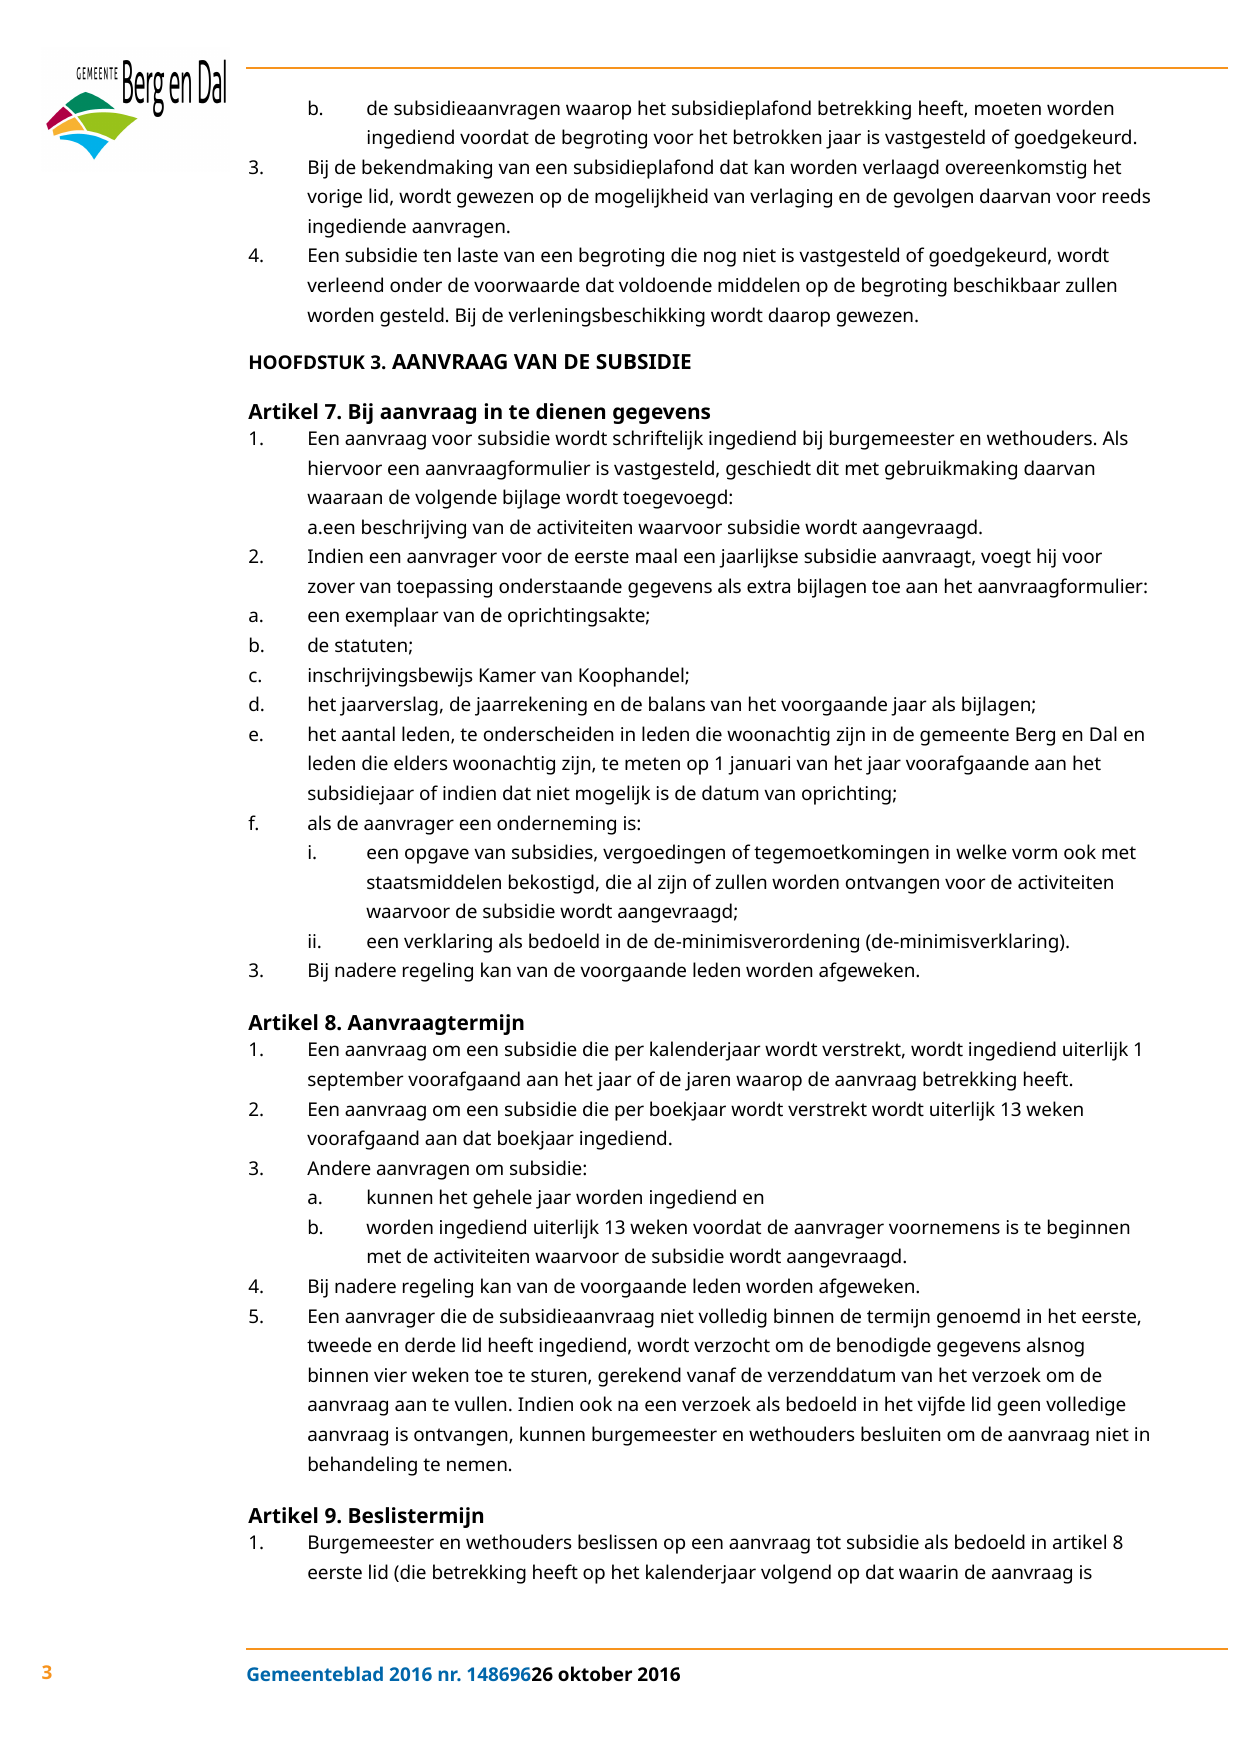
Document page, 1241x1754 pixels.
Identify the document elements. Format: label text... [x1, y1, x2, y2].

list Een aanvrager die de subsidieaanvraag niet volledig binnen de termijn genoemd in het eerste, tweede en derde lid heeft ingediend, wordt verzocht om de benodigde gegevens alsnog binnen vier weken toe te sturen, gerekend vanaf de verzenddatum van het verzoek om de aanvraag aan te vullen. Indien ook na een verzoek als bedoeld in het vijfde lid geen volledige aanvraag is ontvangen, kunnen burgemeester en wethouders besluiten om de aanvraag niet in behandeling te nemen. [248, 1303, 1152, 1476]
list Andere aanvragen om subsidie: [248, 1155, 1152, 1181]
list een exemplaar van de oprichtingsakte; [248, 603, 1152, 628]
list als de aanvrager een onderneming is: [248, 810, 1152, 836]
list worden ingediend uiterlijk 13 weken voordat de aanvrager voornemens is te beginnen met de activiteiten waarvoor de subsidie wordt aangevraagd. [307, 1214, 1152, 1269]
list Een aanvraag voor subsidie wordt schriftelijk ingediend bij burgemeester en wethouders. Als hiervoor een aanvraagformulier is vastgesteld, geschiedt dit met gebruikmaking daarvan waaraan de volgende bijlage wordt toegevoegd: [248, 425, 1152, 510]
picture [41, 47, 231, 172]
list Burgemeester en wethouders beslissen op een aanvraag tot subsidie als bedoeld in artikel 8 eerste lid (die betrekking heeft op het kalenderjaar volgend op dat waarin de aanvraag is [248, 1529, 1152, 1585]
list Bij nadere regeling kan van de voorgaande leden worden afgeweken. [248, 1273, 1152, 1299]
list Bij nadere regeling kan van de voorgaande leden worden afgeweken. [248, 958, 1152, 983]
list de subsidieaanvragen waarop het subsidieplafond betrekking heeft, moeten worden ingediend voordat de begroting voor het betrokken jaar is vastgesteld of goedgekeurd. [307, 95, 1152, 150]
list inschrijvingsbewijs Kamer van Koophandel; [248, 662, 1152, 688]
list kunnen het gehele jaar worden ingediend en [307, 1184, 1152, 1210]
list een verklaring als bedoeld in de de-minimisverordening (de-minimisverklaring). [307, 928, 1152, 954]
list het aantal leden, te onderscheiden in leden die woonachtig zijn in de gemeente Berg en Dal en leden die elders woonachtig zijn, te meten op 1 januari van het jaar voorafgaande aan het subsidiejaar of indien dat niet mogelijk is de datum van oprichting; [248, 721, 1152, 806]
list de statuten; [248, 632, 1152, 658]
text Artikel 9. Beslistermijn [248, 1501, 1152, 1529]
list een opgave van subsidies, vergoedingen of tegemoetkomingen in welke vorm ook met staatsmiddelen bekostigd, die al zijn of zullen worden ontvangen voor de activiteiten waarvoor de subsidie wordt aangevraagd; [307, 839, 1152, 924]
list Een subsidie ten laste van een begroting die nog niet is vastgesteld of goedgekeurd, wordt verleend onder de voorwaarde dat voldoende middelen op de begroting beschikbaar zullen worden gesteld. Bij de verleningsbeschikking wordt daarop gewezen. [248, 243, 1152, 328]
list Een aanvraag om een subsidie die per kalenderjaar wordt verstrekt, wordt ingediend uiterlijk 1 september voorafgaand aan het jaar of de jaren waarop de aanvraag betrekking heeft. [248, 1037, 1152, 1092]
list Een aanvraag om een subsidie die per boekjaar wordt verstrekt wordt uiterlijk 13 weken voorafgaand aan dat boekjaar ingediend. [248, 1096, 1152, 1151]
list het jaarverslag, de jaarrekening en de balans van het voorgaande jaar als bijlagen; [248, 691, 1152, 717]
text Artikel 8. Aanvraagtermijn [248, 1008, 1152, 1037]
list Indien een aanvrager voor de eerste maal een jaarlijkse subsidie aanvraagt, voegt hij voor zover van toepassing onderstaande gegevens als extra bijlagen toe aan het aanvraagformulier: [248, 543, 1152, 599]
list a.een beschrijving van de activiteiten waarvoor subsidie wordt aangevraagd. [248, 514, 1152, 540]
text HOOFDSTUK 3. AANVRAAG VAN DE SUBSIDIE [248, 347, 1152, 376]
list Bij de bekendmaking van een subsidieplafond dat kan worden verlaagd overeenkomstig het vorige lid, wordt gewezen op de mogelijkheid van verlaging en de gevolgen daarvan voor reeds ingediende aanvragen. [248, 154, 1152, 239]
text Artikel 7. Bij aanvraag in te dienen gegevens [248, 397, 1152, 425]
